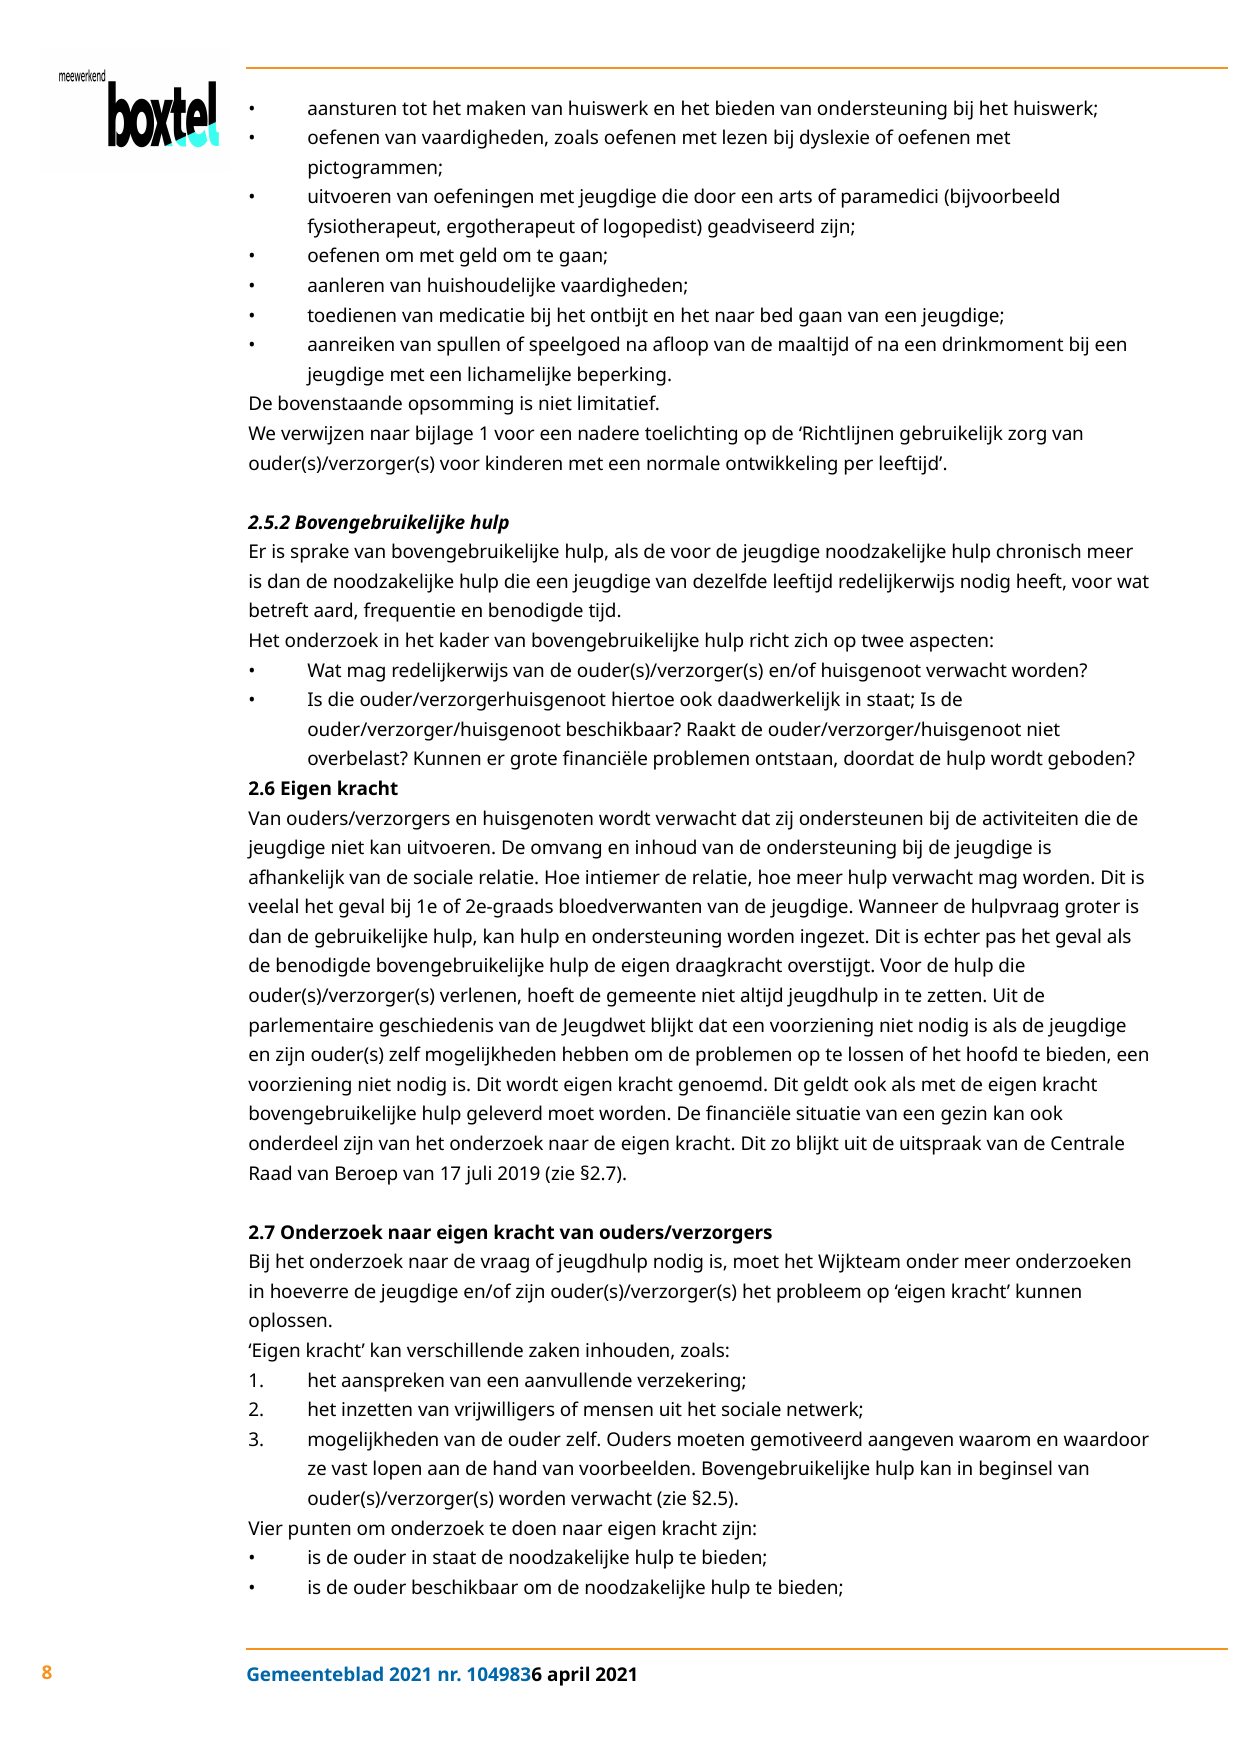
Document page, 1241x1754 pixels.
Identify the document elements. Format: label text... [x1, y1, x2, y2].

text 2.7 Onderzoek naar eigen kracht van ouders/verzorgers [248, 1219, 1152, 1245]
text Bij het onderzoek naar de vraag of jeugdhulp nodig is, moet het Wijkteam onder meer onderzoeken in hoeverre de jeugdige en/of zijn ouder(s)/verzorger(s) het probleem op ‘eigen kracht’ kunnen oplossen. [248, 1248, 1152, 1333]
list mogelijkheden van de ouder zelf. Ouders moeten gemotiveerd aangeven waarom en waardoor ze vast lopen aan de hand van voorbeelden. Bovengebruikelijke hulp kan in beginsel van ouder(s)/verzorger(s) worden verwacht (zie §2.5). [248, 1426, 1152, 1511]
text ‘Eigen kracht’ kan verschillende zaken inhouden, zoals: [248, 1337, 1152, 1363]
text Er is sprake van bovengebruikelijke hulp, als de voor de jeugdige noodzakelijke hulp chronisch meer is dan de noodzakelijke hulp die een jeugdige van dezelfde leeftijd redelijkerwijs nodig heeft, voor wat betreft aard, frequentie en benodigde tijd. [248, 538, 1152, 623]
list het inzetten van vrijwilligers of mensen uit het sociale netwerk; [248, 1396, 1152, 1422]
list uitvoeren van oefeningen met jeugdige die door een arts of paramedici (bijvoorbeeld fysiotherapeut, ergotherapeut of logopedist) geadviseerd zijn; [248, 183, 1152, 239]
text Vier punten om onderzoek te doen naar eigen kracht zijn: [248, 1515, 1152, 1541]
list oefenen van vaardigheden, zoals oefenen met lezen bij dyslexie of oefenen met pictogrammen; [248, 124, 1152, 180]
list aanreiken van spullen of speelgoed na afloop van de maaltijd of na een drinkmoment bij een jeugdige met een lichamelijke beperking. [248, 331, 1152, 387]
list is de ouder beschikbaar om de noodzakelijke hulp te bieden; [248, 1574, 1152, 1600]
text We verwijzen naar bijlage 1 voor een nadere toelichting op de ‘Richtlijnen gebruikelijk zorg van ouder(s)/verzorger(s) voor kinderen met een normale ontwikkeling per leeftijd’. [248, 420, 1152, 476]
list aanleren van huishoudelijke vaardigheden; [248, 272, 1152, 298]
list het aanspreken van een aanvullende verzekering; [248, 1367, 1152, 1393]
text Het onderzoek in het kader van bovengebruikelijke hulp richt zich op twee aspecten: [248, 627, 1152, 653]
picture [41, 47, 231, 172]
list is de ouder in staat de noodzakelijke hulp te bieden; [248, 1544, 1152, 1570]
text De bovenstaande opsomming is niet limitatief. [248, 391, 1152, 416]
list Is die ouder/verzorgerhuisgenoot hiertoe ook daadwerkelijk in staat; Is de ouder/verzorger/huisgenoot beschikbaar? Raakt de ouder/verzorger/huisgenoot niet overbelast? Kunnen er grote financiële problemen ontstaan, doordat de hulp wordt geboden? [248, 686, 1152, 771]
text Van ouders/verzorgers en huisgenoten wordt verwacht dat zij ondersteunen bij de activiteiten die de jeugdige niet kan uitvoeren. De omvang en inhoud van de ondersteuning bij de jeugdige is afhankelijk van de sociale relatie. Hoe intiemer de relatie, hoe meer hulp verwacht mag worden. Dit is veelal het geval bij 1e of 2e-graads bloedverwanten van de jeugdige. Wanneer de hulpvraag groter is dan de gebruikelijke hulp, kan hulp en ondersteuning worden ingezet. Dit is echter pas het geval als de benodigde bovengebruikelijke hulp de eigen draagkracht overstijgt. Voor de hulp die ouder(s)/verzorger(s) verlenen, hoeft de gemeente niet altijd jeugdhulp in te zetten. Uit de parlementaire geschiedenis van de Jeugdwet blijkt dat een voorziening niet nodig is als de jeugdige en zijn ouder(s) zelf mogelijkheden hebben om de problemen op te lossen of het hoofd te bieden, een voorziening niet nodig is. Dit wordt eigen kracht genoemd. Dit geldt ook als met de eigen kracht bovengebruikelijke hulp geleverd moet worden. De financiële situatie van een gezin kan ook onderdeel zijn van het onderzoek naar de eigen kracht. Dit zo blijkt uit de uitspraak van de Centrale Raad van Beroep van 17 juli 2019 (zie §2.7). [248, 805, 1152, 1186]
list Wat mag redelijkerwijs van de ouder(s)/verzorger(s) en/of huisgenoot verwacht worden? [248, 657, 1152, 683]
text 2.5.2 Bovengebruikelijke hulp [248, 509, 1152, 535]
list toedienen van medicatie bij het ontbijt en het naar bed gaan van een jeugdige; [248, 302, 1152, 328]
list aansturen tot het maken van huiswerk en het bieden van ondersteuning bij het huiswerk; [248, 95, 1152, 121]
list oefenen om met geld om te gaan; [248, 243, 1152, 268]
text 2.6 Eigen kracht [248, 775, 1152, 801]
